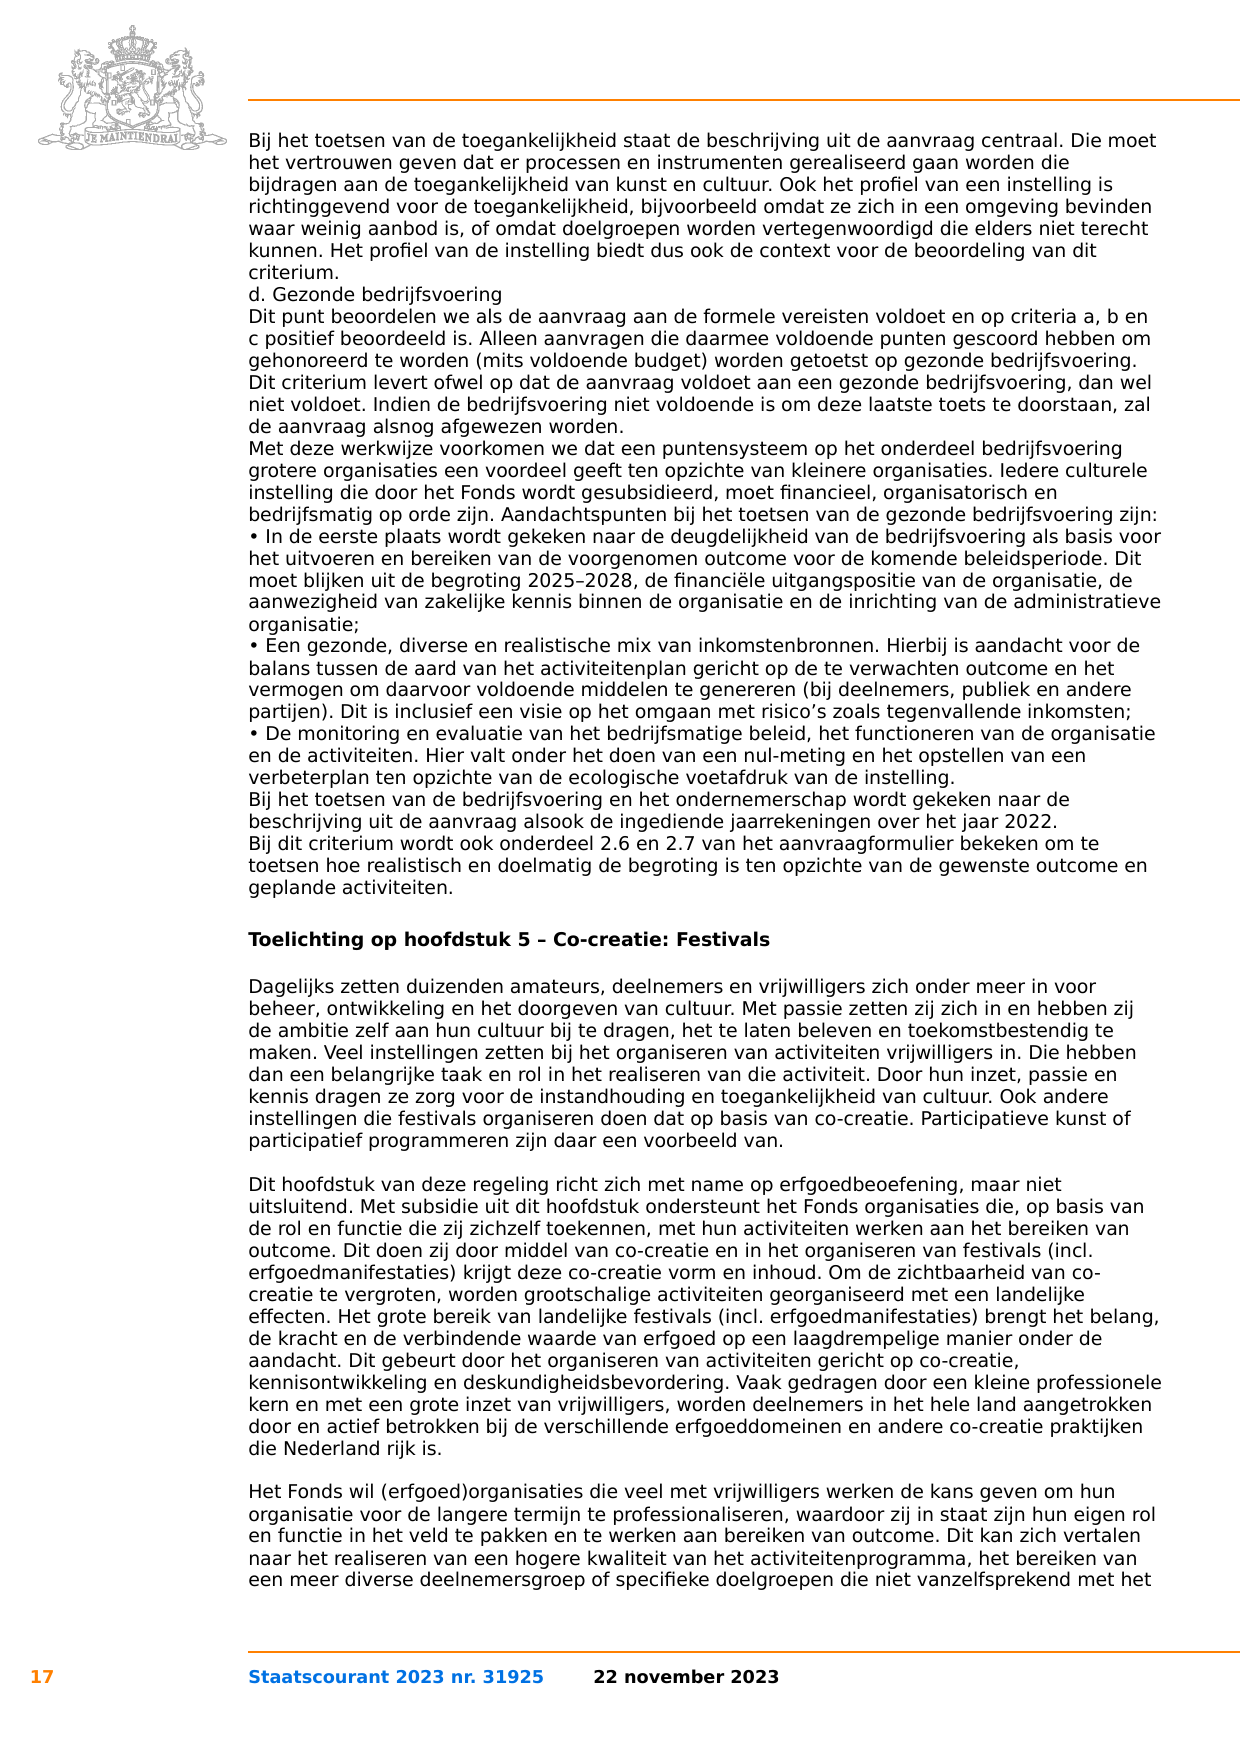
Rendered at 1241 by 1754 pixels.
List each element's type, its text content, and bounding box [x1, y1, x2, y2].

text Bij dit criterium wordt ook onderdeel 2.6 en 2.7 van het aanvraagformulier bekeken om te toetsen hoe realistisch en doelmatig de begroting is ten opzichte van de gewenste outcome en geplande activiteiten. [248, 833, 1163, 899]
text • In de eerste plaats wordt gekeken naar de deugdelijkheid van de bedrijfsvoering als basis voor het uitvoeren en bereiken van de voorgenomen outcome voor de komende beleidsperiode. Dit moet blijken uit de begroting 2025–2028, de financiële uitgangspositie van de organisatie, de aanwezigheid van zakelijke kennis binnen de organisatie en de inrichting van de administratieve organisatie; [248, 526, 1163, 635]
picture [38, 25, 227, 150]
text Met deze werkwijze voorkomen we dat een puntensysteem op het onderdeel bedrijfsvoering grotere organisaties een voordeel geeft ten opzichte van kleinere organisaties. Iedere culturele instelling die door het Fonds wordt gesubsidieerd, moet financieel, organisatorisch en bedrijfsmatig op orde zijn. Aandachtspunten bij het toetsen van de gezonde bedrijfsvoering zijn: [248, 438, 1163, 526]
text • Een gezonde, diverse en realistische mix van inkomstenbronnen. Hierbij is aandacht voor de balans tussen de aard van het activiteitenplan gericht op de te verwachten outcome en het vermogen om daarvoor voldoende middelen te genereren (bij deelnemers, publiek en andere partijen). Dit is inclusief een visie op het omgaan met risico’s zoals tegenvallende inkomsten; [248, 635, 1163, 723]
text d. Gezonde bedrijfsvoering [248, 284, 1163, 306]
text Dit hoofdstuk van deze regeling richt zich met name op erfgoedbeoefening, maar niet uitsluitend. Met subsidie uit dit hoofdstuk ondersteunt het Fonds organisaties die, op basis van de rol en functie die zij zichzelf toekennen, met hun activiteiten werken aan het bereiken van outcome. Dit doen zij door middel van co-creatie en in het organiseren van festivals (incl. erfgoedmanifestaties) krijgt deze co-creatie vorm en inhoud. Om de zichtbaarheid van co-creatie te vergroten, worden grootschalige activiteiten georganiseerd met een landelijke effecten. Het grote bereik van landelijke festivals (incl. erfgoedmanifestaties) brengt het belang, de kracht en de verbindende waarde van erfgoed op een laagdrempelige manier onder de aandacht. Dit gebeurt door het organiseren van activiteiten gericht op co-creatie, kennisontwikkeling en deskundigheidsbevordering. Vaak gedragen door een kleine professionele kern en met een grote inzet van vrijwilligers, worden deelnemers in het hele land aangetrokken door en actief betrokken bij de verschillende erfgoeddomeinen en andere co-creatie praktijken die Nederland rijk is. [248, 1174, 1163, 1459]
text Bij het toetsen van de bedrijfsvoering en het ondernemerschap wordt gekeken naar de beschrijving uit de aanvraag alsook de ingediende jaarrekeningen over het jaar 2022. [248, 789, 1163, 833]
subtitle Toelichting op hoofdstuk 5 – Co-creatie: Festivals [248, 929, 1163, 951]
text Dagelijks zetten duizenden amateurs, deelnemers en vrijwilligers zich onder meer in voor beheer, ontwikkeling en het doorgeven van cultuur. Met passie zetten zij zich in en hebben zij de ambitie zelf aan hun cultuur bij te dragen, het te laten beleven en toekomstbestendig te maken. Veel instellingen zetten bij het organiseren van activiteiten vrijwilligers in. Die hebben dan een belangrijke taak en rol in het realiseren van die activiteit. Door hun inzet, passie en kennis dragen ze zorg voor de instandhouding en toegankelijkheid van cultuur. Ook andere instellingen die festivals organiseren doen dat op basis van co-creatie. Participatieve kunst of participatief programmeren zijn daar een voorbeeld van. [248, 976, 1163, 1152]
text Dit punt beoordelen we als de aanvraag aan de formele vereisten voldoet en op criteria a, b en c positief beoordeeld is. Alleen aanvragen die daarmee voldoende punten gescoord hebben om gehonoreerd te worden (mits voldoende budget) worden getoetst op gezonde bedrijfsvoering. Dit criterium levert ofwel op dat de aanvraag voldoet aan een gezonde bedrijfsvoering, dan wel niet voldoet. Indien de bedrijfsvoering niet voldoende is om deze laatste toets te doorstaan, zal de aanvraag alsnog afgewezen worden. [248, 306, 1163, 438]
text Bij het toetsen van de toegankelijkheid staat de beschrijving uit de aanvraag centraal. Die moet het vertrouwen geven dat er processen en instrumenten gerealiseerd gaan worden die bijdragen aan de toegankelijkheid van kunst en cultuur. Ook het profiel van een instelling is richtinggevend voor de toegankelijkheid, bijvoorbeeld omdat ze zich in een omgeving bevinden waar weinig aanbod is, of omdat doelgroepen worden vertegenwoordigd die elders niet terecht kunnen. Het profiel van de instelling biedt dus ook de context voor de beoordeling van dit criterium. [248, 130, 1163, 284]
text Het Fonds wil (erfgoed)organisaties die veel met vrijwilligers werken de kans geven om hun organisatie voor de langere termijn te professionaliseren, waardoor zij in staat zijn hun eigen rol en functie in het veld te pakken en te werken aan bereiken van outcome. Dit kan zich vertalen naar het realiseren van een hogere kwaliteit van het activiteitenprogramma, het bereiken van een meer diverse deelnemersgroep of specifieke doelgroepen die niet vanzelfsprekend met het [248, 1481, 1163, 1591]
text • De monitoring en evaluatie van het bedrijfsmatige beleid, het functioneren van de organisatie en de activiteiten. Hier valt onder het doen van een nul-meting en het opstellen van een verbeterplan ten opzichte van de ecologische voetafdruk van de instelling. [248, 723, 1163, 789]
